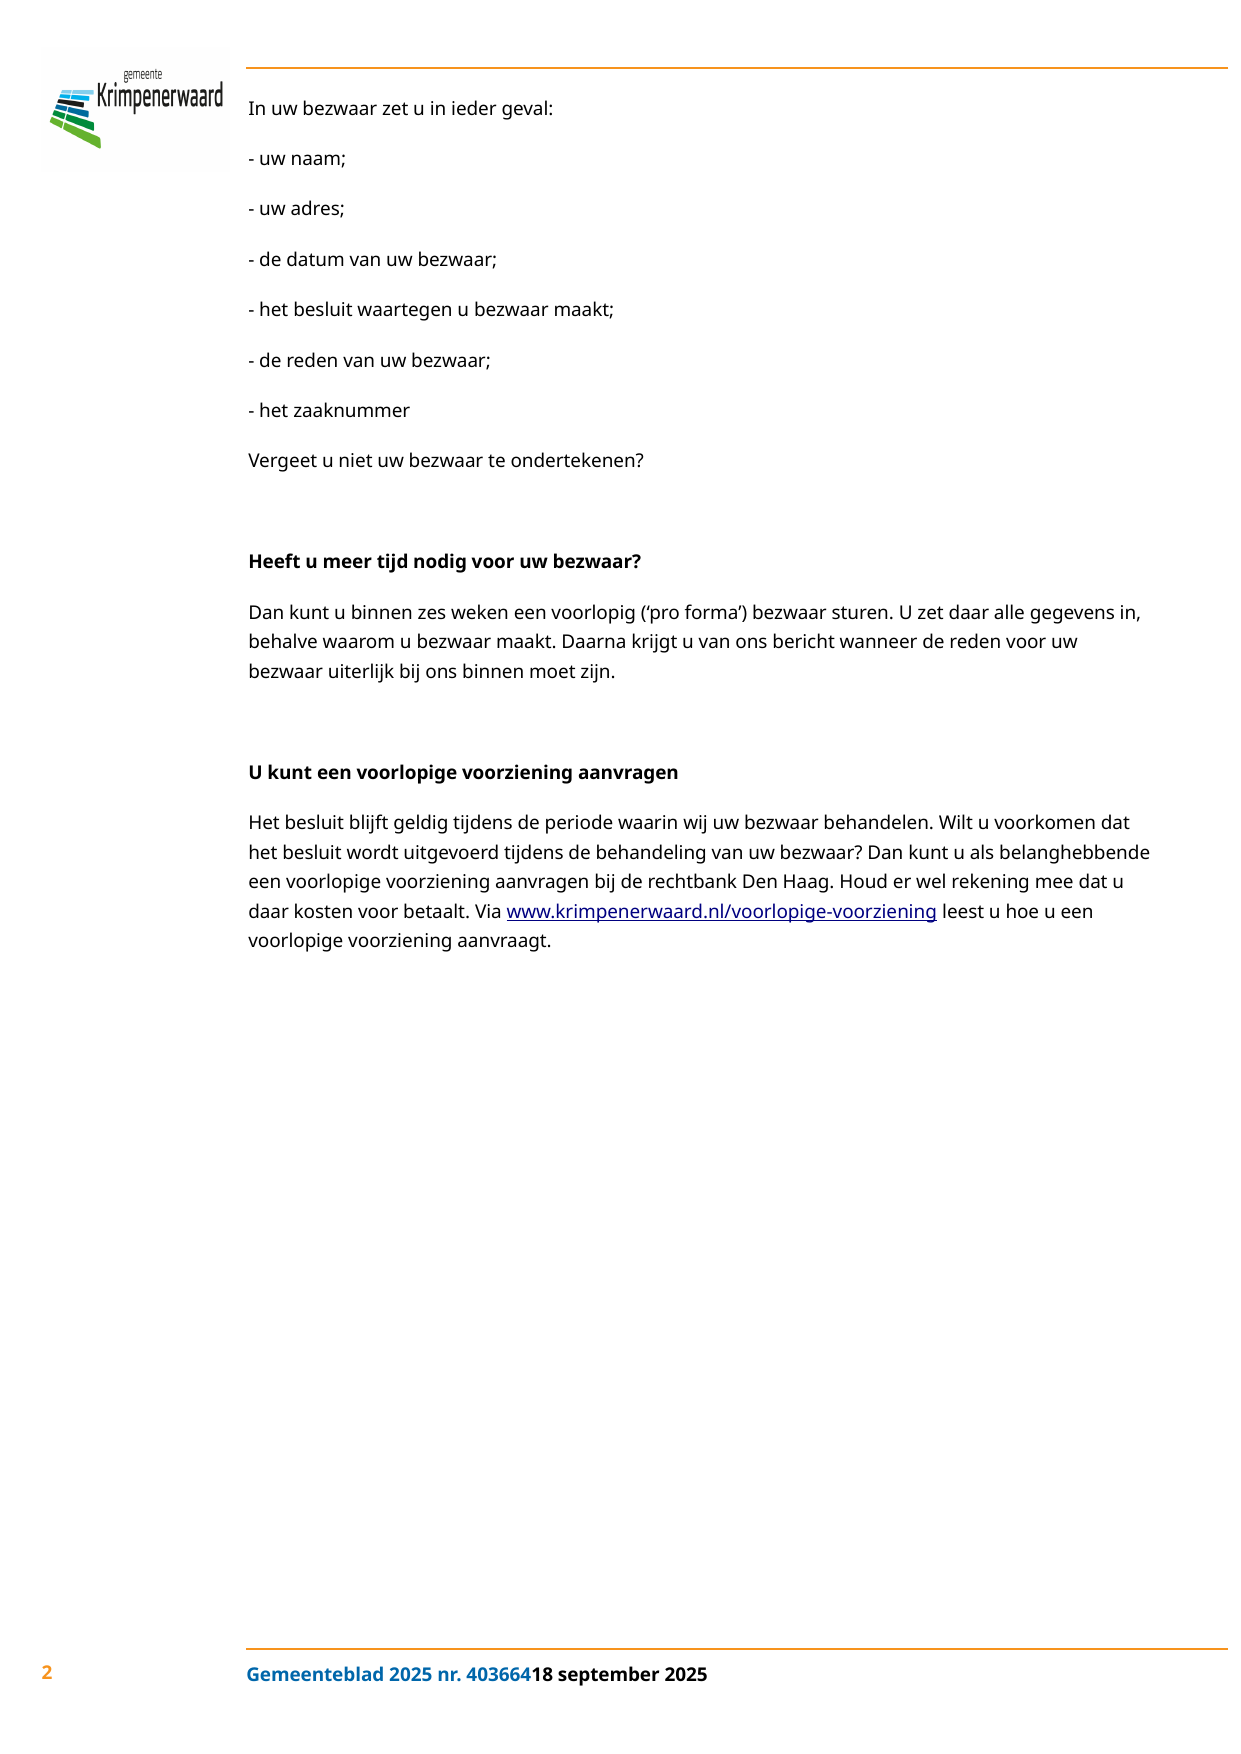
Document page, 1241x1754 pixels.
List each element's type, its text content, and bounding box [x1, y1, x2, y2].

text Dan kunt u binnen zes weken een voorlopig (‘pro forma’) bezwaar sturen. U zet daar alle gegevens in, behalve waarom u bezwaar maakt. Daarna krijgt u van ons bericht wanneer de reden voor uw bezwaar uiterlijk bij ons binnen moet zijn. [248, 599, 1152, 684]
text - de reden van uw bezwaar; [248, 347, 1152, 373]
text - de datum van uw bezwaar; [248, 246, 1152, 272]
text - het zaaknummer [248, 397, 1152, 423]
picture [41, 47, 231, 172]
text - het besluit waartegen u bezwaar maakt; [248, 296, 1152, 322]
text Het besluit blijft geldig tijdens de periode waarin wij uw bezwaar behandelen. Wilt u voorkomen dat het besluit wordt uitgevoerd tijdens de behandeling van uw bezwaar? Dan kunt u als belanghebbende een voorlopige voorziening aanvragen bij de rechtbank Den Haag. Houd er wel rekening mee dat u daar kosten voor betaalt. Via www.krimpenerwaard.nl/voorlopige-voorziening leest u hoe u een voorlopige voorziening aanvraagt. [248, 809, 1152, 953]
text - uw adres; [248, 196, 1152, 221]
text U kunt een voorlopige voorziening aanvragen [248, 759, 1152, 785]
text Heeft u meer tijd nodig voor uw bezwaar? [248, 548, 1152, 574]
text Vergeet u niet uw bezwaar te ondertekenen? [248, 448, 1152, 473]
text In uw bezwaar zet u in ieder geval: [248, 95, 1152, 121]
text - uw naam; [248, 145, 1152, 171]
